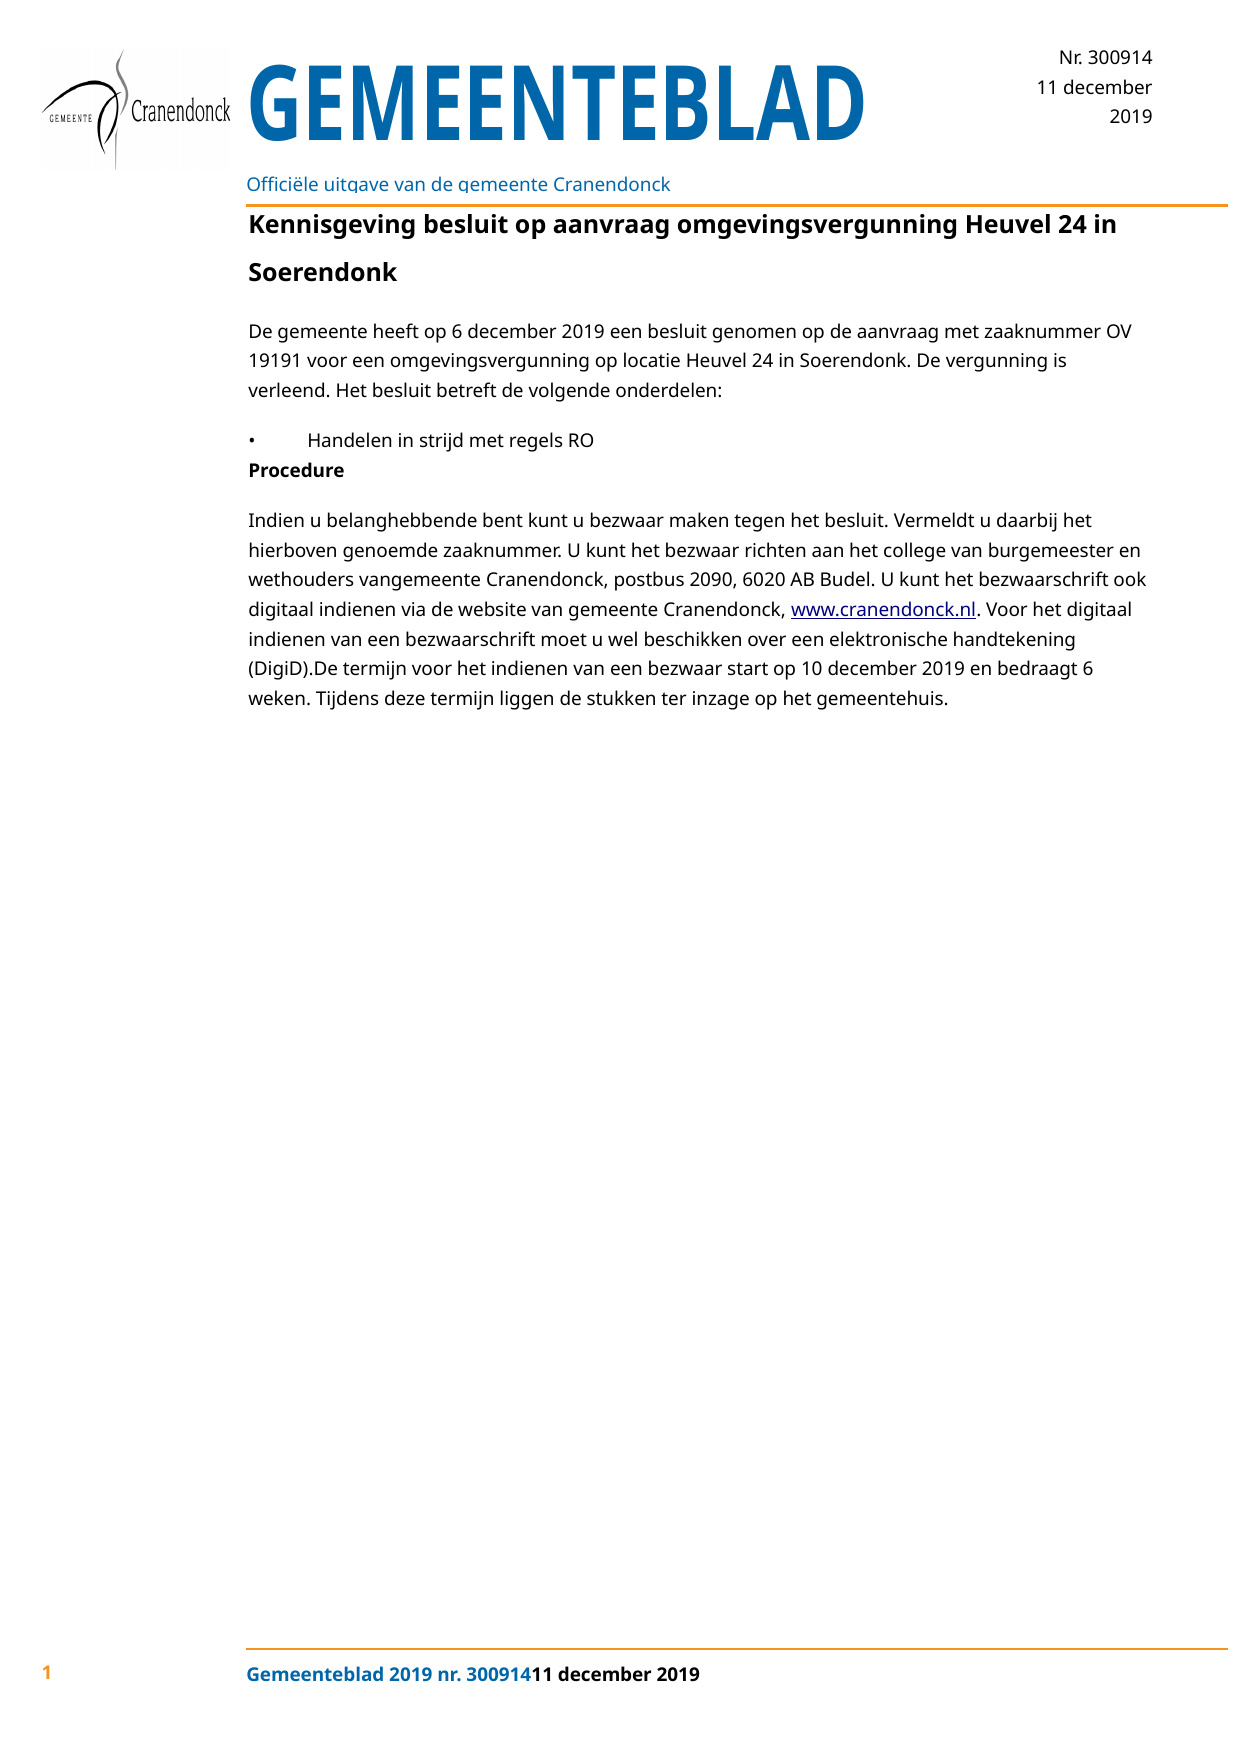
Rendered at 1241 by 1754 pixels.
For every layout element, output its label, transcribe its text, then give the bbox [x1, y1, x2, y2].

list Handelen in strijd met regels RO [248, 427, 1152, 453]
text De gemeente heeft op 6 december 2019 een besluit genomen op de aanvraag met zaaknummer OV 19191 voor een omgevingsvergunning op locatie Heuvel 24 in Soerendonk. De vergunning is verleend. Het besluit betreft de volgende onderdelen: [248, 318, 1152, 403]
text Procedure [248, 457, 1152, 483]
text Kennisgeving besluit op aanvraag omgevingsvergunning Heuvel 24 in Soerendonk [248, 207, 1152, 288]
text Indien u belanghebbende bent kunt u bezwaar maken tegen het besluit. Vermeldt u daarbij het hierboven genoemde zaaknummer. U kunt het bezwaar richten aan het college van burgemeester en wethouders vangemeente Cranendonck, postbus 2090, 6020 AB Budel. U kunt het bezwaarschrift ook digitaal indienen via de website van gemeente Cranendonck, www.cranendonck.nl. Voor het digitaal indienen van een bezwaarschrift moet u wel beschikken over een elektronische handtekening (DigiD).De termijn voor het indienen van een bezwaar start op 10 december 2019 en bedraagt 6 weken. Tijdens deze termijn liggen de stukken ter inzage op het gemeentehuis. [248, 507, 1152, 711]
picture [41, 47, 231, 172]
